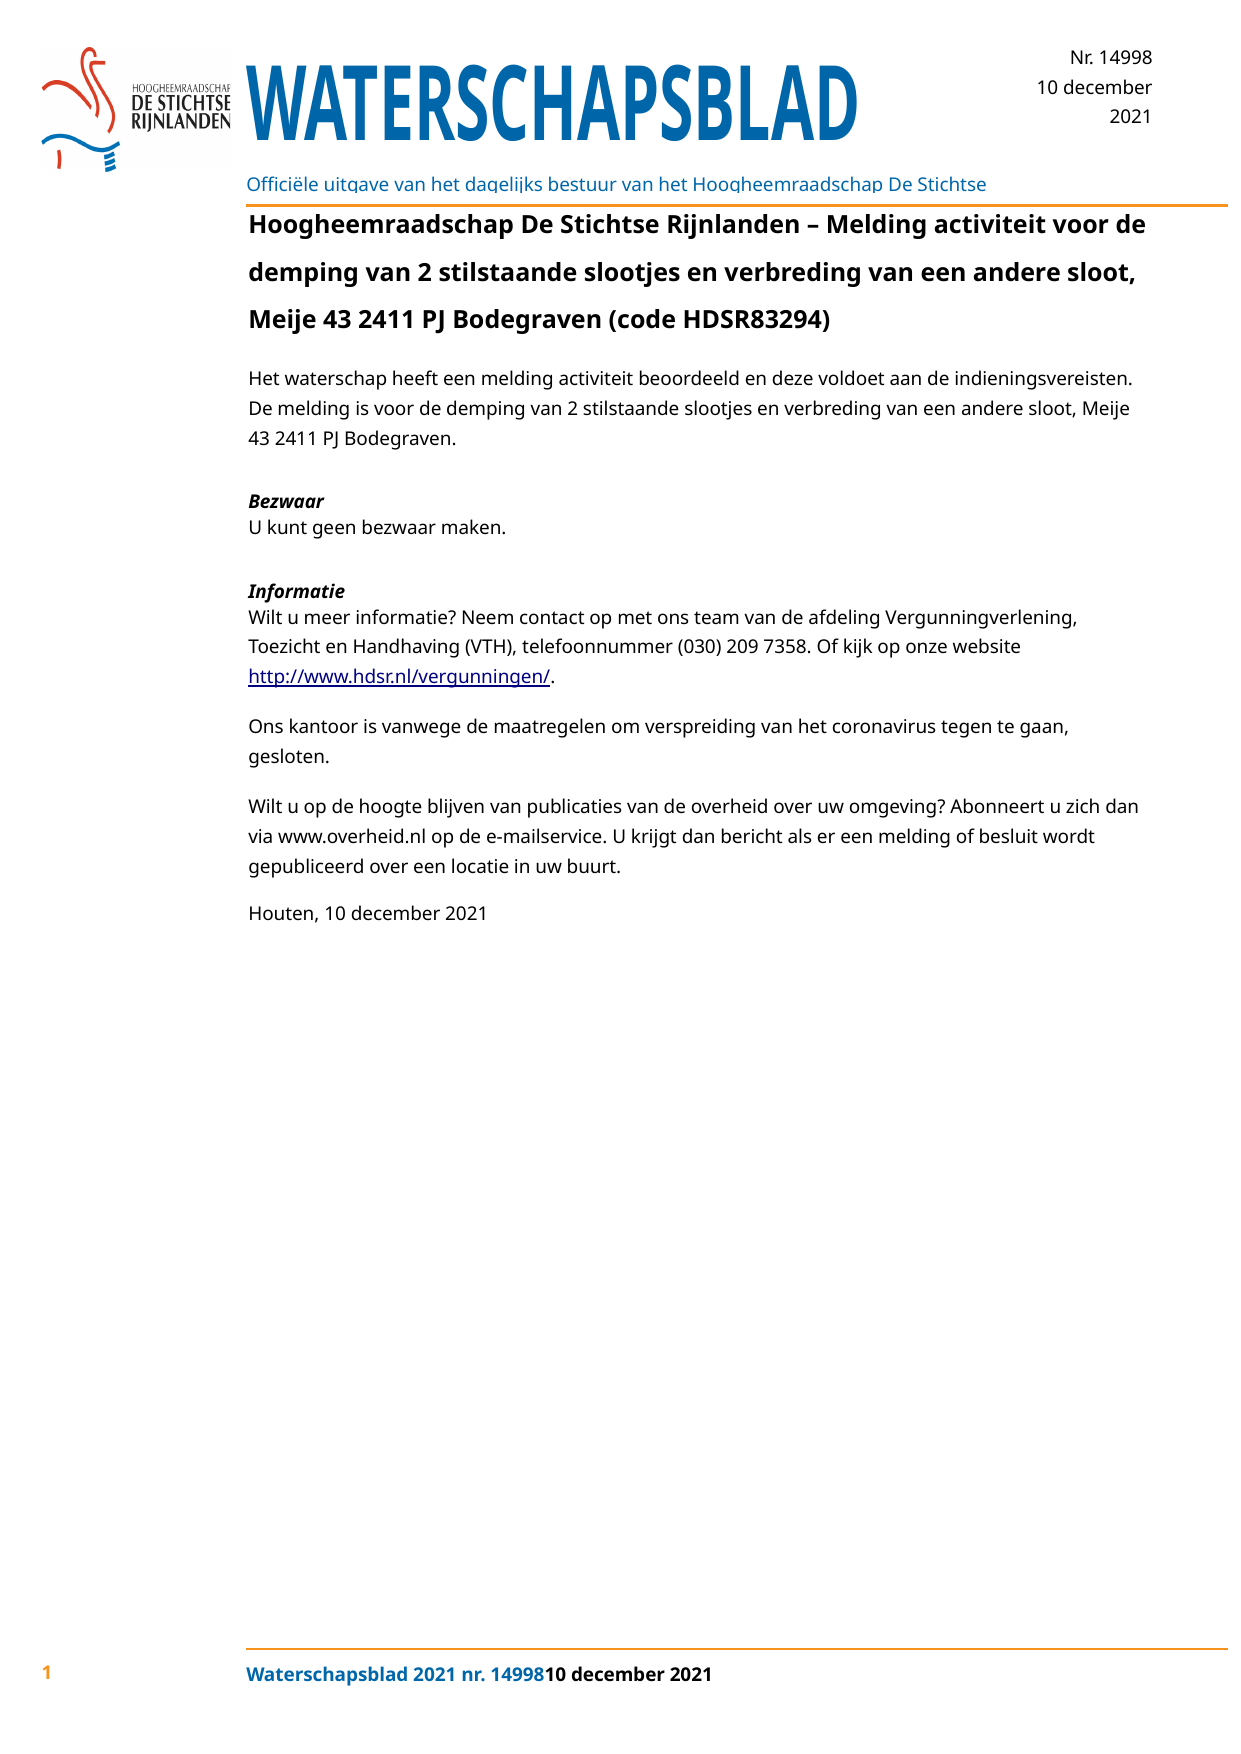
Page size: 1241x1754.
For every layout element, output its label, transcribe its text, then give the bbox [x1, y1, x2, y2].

picture [41, 47, 231, 172]
text Houten, 10 december 2021 [248, 901, 1152, 926]
text Informatie [248, 578, 1152, 604]
text Wilt u op de hoogte blijven van publicaties van de overheid over uw omgeving? Abonneert u zich dan via www.overheid.nl op de e-mailservice. U krijgt dan bericht als er een melding of besluit wordt gepubliceerd over een locatie in uw buurt. [248, 794, 1152, 878]
text Het waterschap heeft een melding activiteit beoordeeld en deze voldoet aan de indieningsvereisten. De melding is voor de demping van 2 stilstaande slootjes en verbreding van een andere sloot, Meije 43 2411 PJ Bodegraven. [248, 366, 1152, 450]
text U kunt geen bezwaar maken. [248, 514, 1152, 540]
text Bezwaar [248, 489, 1152, 514]
text Hoogheemraadschap De Stichtse Rijnlanden – Melding activiteit voor de demping van 2 stilstaande slootjes en verbreding van een andere sloot, Meije 43 2411 PJ Bodegraven (code HDSR83294) [248, 207, 1152, 336]
text Ons kantoor is vanwege de maatregelen om verspreiding van het coronavirus tegen te gaan, gesloten. [248, 714, 1152, 769]
text Wilt u meer informatie? Neem contact op met ons team van de afdeling Vergunningverlening, Toezicht en Handhaving (VTH), telefoonnummer (030) 209 7358. Of kijk op onze website http://www.hdsr.nl/vergunningen/. [248, 604, 1152, 689]
